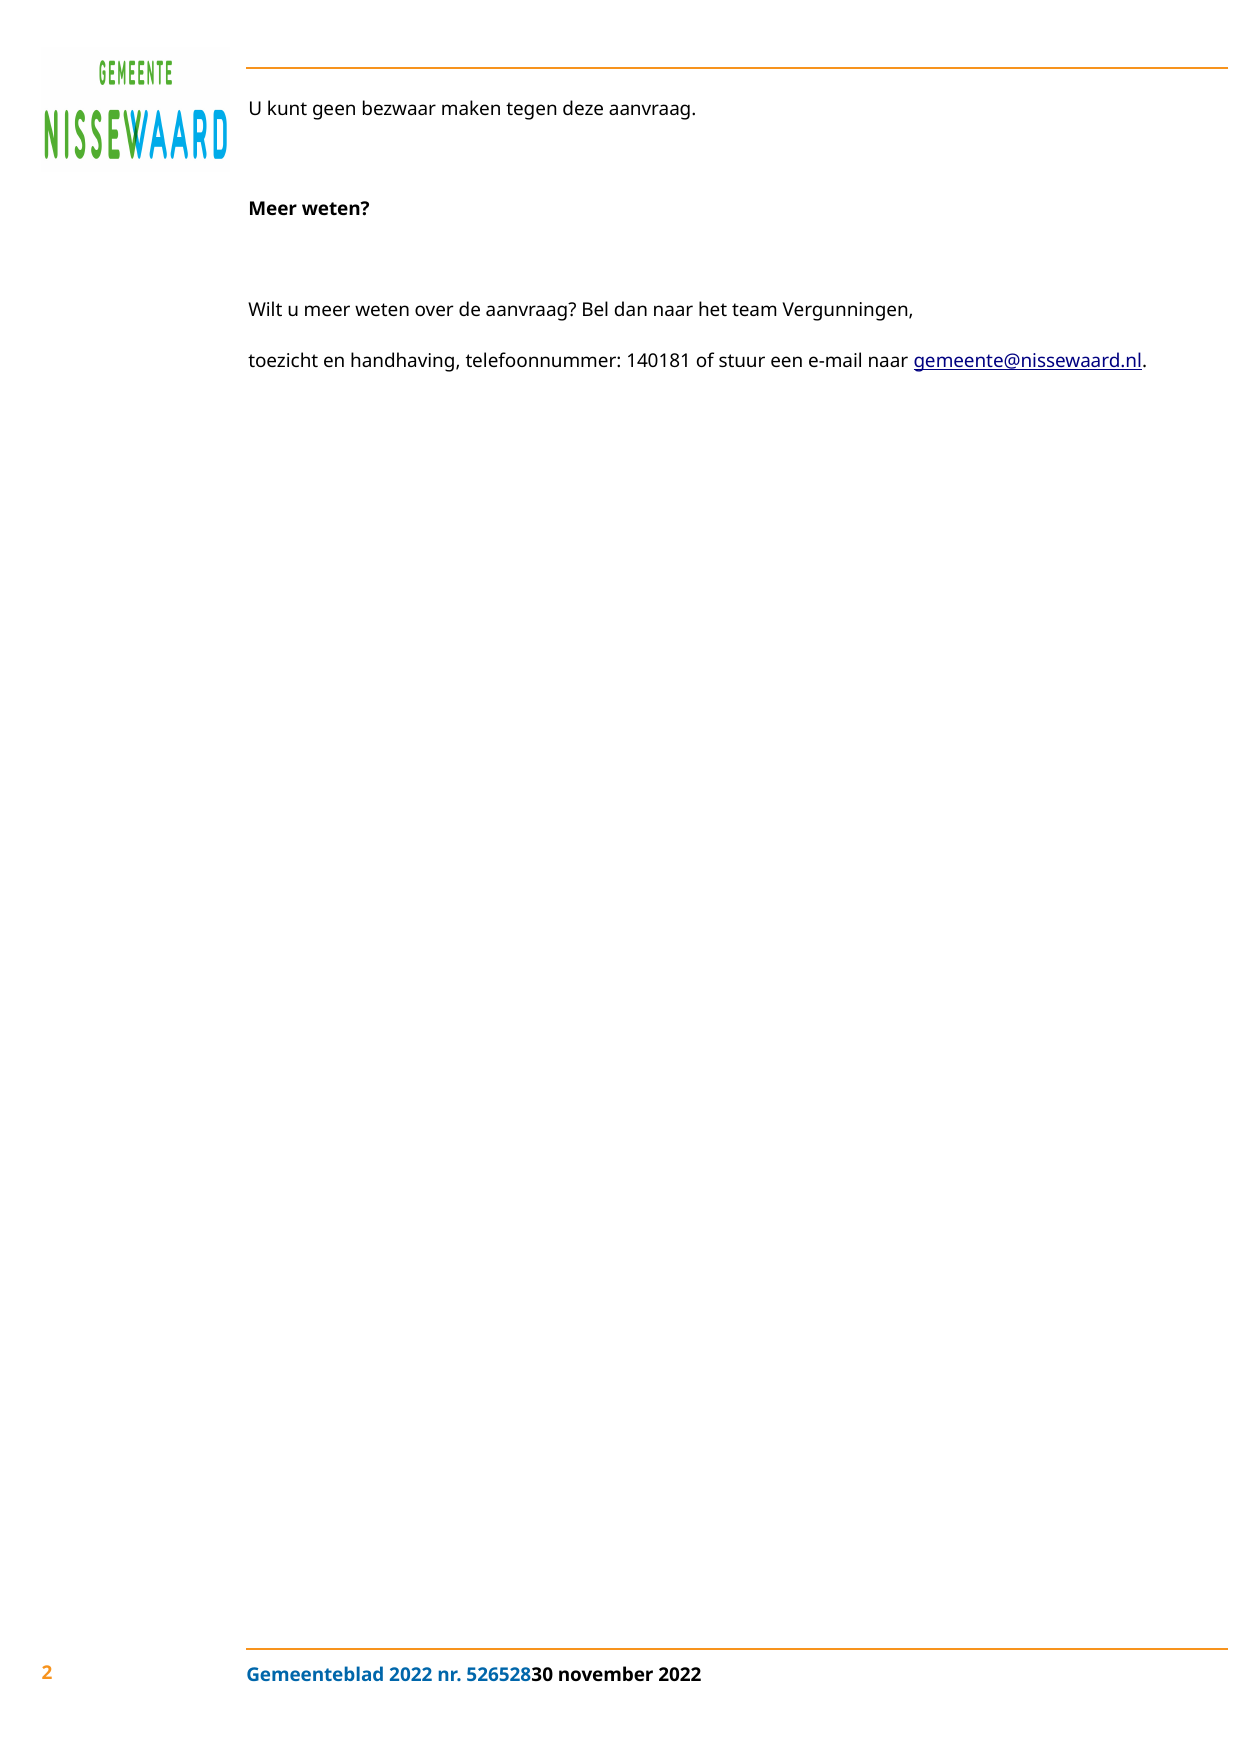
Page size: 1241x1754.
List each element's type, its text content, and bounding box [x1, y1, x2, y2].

text Wilt u meer weten over de aanvraag? Bel dan naar het team Vergunningen, [248, 296, 1152, 322]
text Meer weten? [248, 196, 1152, 221]
picture [41, 47, 231, 172]
text U kunt geen bezwaar maken tegen deze aanvraag. [248, 95, 1152, 121]
text toezicht en handhaving, telefoonnummer: 140181 of stuur een e-mail naar gemeente@nissewaard.nl. [248, 347, 1152, 373]
